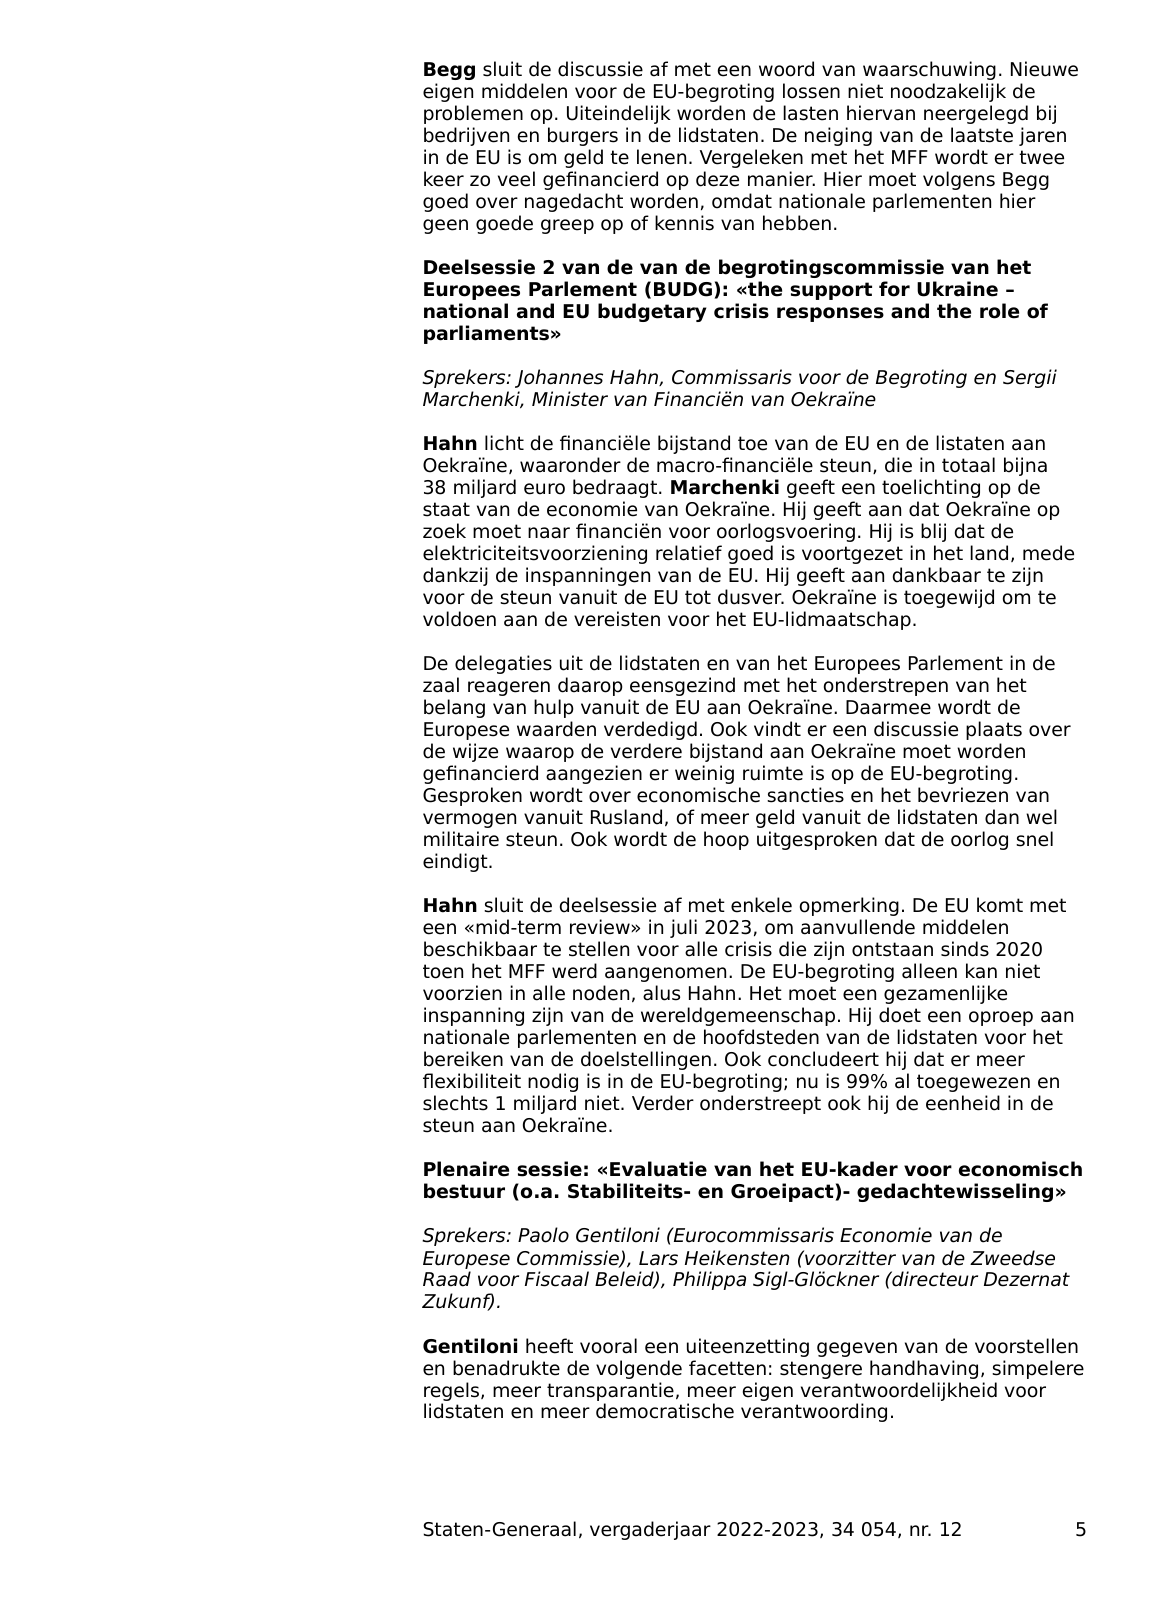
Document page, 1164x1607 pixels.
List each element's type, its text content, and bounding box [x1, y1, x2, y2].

subtitle Plenaire sessie: «Evaluatie van het EU-kader voor economisch bestuur (o.a. Stabiliteits- en Groeipact)- gedachtewisseling» [422, 1159, 1087, 1203]
text Begg sluit de discussie af met een woord van waarschuwing. Nieuwe eigen middelen voor de EU-begroting lossen niet noodzakelijk de problemen op. Uiteindelijk worden de lasten hiervan neergelegd bij bedrijven en burgers in de lidstaten. De neiging van de laatste jaren in de EU is om geld te lenen. Vergeleken met het MFF wordt er twee keer zo veel gefinancierd op deze manier. Hier moet volgens Begg goed over nagedacht worden, omdat nationale parlementen hier geen goede greep op of kennis van hebben. [422, 59, 1087, 235]
text De delegaties uit de lidstaten en van het Europees Parlement in de zaal reageren daarop eensgezind met het onderstrepen van het belang van hulp vanuit de EU aan Oekraïne. Daarmee wordt de Europese waarden verdedigd. Ook vindt er een discussie plaats over de wijze waarop de verdere bijstand aan Oekraïne moet worden gefinancierd aangezien er weinig ruimte is op de EU-begroting. Gesproken wordt over economische sancties en het bevriezen van vermogen vanuit Rusland, of meer geld vanuit de lidstaten dan wel militaire steun. Ook wordt de hoop uitgesproken dat de oorlog snel eindigt. [422, 653, 1087, 873]
text Gentiloni heeft vooral een uiteenzetting gegeven van de voorstellen en benadrukte de volgende facetten: stengere handhaving, simpelere regels, meer transparantie, meer eigen verantwoordelijkheid voor lidstaten en meer democratische verantwoording. [422, 1336, 1087, 1423]
text Hahn licht de financiële bijstand toe van de EU en de listaten aan Oekraïne, waaronder de macro-financiële steun, die in totaal bijna 38 miljard euro bedraagt. Marchenki geeft een toelichting op de staat van de economie van Oekraïne. Hij geeft aan dat Oekraïne op zoek moet naar financiën voor oorlogsvoering. Hij is blij dat de elektriciteitsvoorziening relatief goed is voortgezet in het land, mede dankzij de inspanningen van de EU. Hij geeft aan dankbaar te zijn voor de steun vanuit de EU tot dusver. Oekraïne is toegewijd om te voldoen aan de vereisten voor het EU-lidmaatschap. [422, 433, 1087, 631]
text Hahn sluit de deelsessie af met enkele opmerking. De EU komt met een «mid-term review» in juli 2023, om aanvullende middelen beschikbaar te stellen voor alle crisis die zijn ontstaan sinds 2020 toen het MFF werd aangenomen. De EU-begroting alleen kan niet voorzien in alle noden, alus Hahn. Het moet een gezamenlijke inspanning zijn van de wereldgemeenschap. Hij doet een oproep aan nationale parlementen en de hoofdsteden van de lidstaten voor het bereiken van de doelstellingen. Ook concludeert hij dat er meer flexibiliteit nodig is in de EU-begroting; nu is 99% al toegewezen en slechts 1 miljard niet. Verder onderstreept ook hij de eenheid in de steun aan Oekraïne. [422, 895, 1087, 1137]
subtitle Deelsessie 2 van de van de begrotingscommissie van het Europees Parlement (BUDG): «the support for Ukraine – national and EU budgetary crisis responses and the role of parliaments» [422, 257, 1087, 345]
subtitle Sprekers: Johannes Hahn, Commissaris voor de Begroting en Sergii Marchenki, Minister van Financiën van Oekraïne [422, 367, 1087, 411]
subtitle Sprekers: Paolo Gentiloni (Eurocommissaris Economie van de Europese Commissie), Lars Heikensten (voorzitter van de Zweedse Raad voor Fiscaal Beleid), Philippa Sigl-Glöckner (directeur Dezernat Zukunf). [422, 1225, 1087, 1313]
